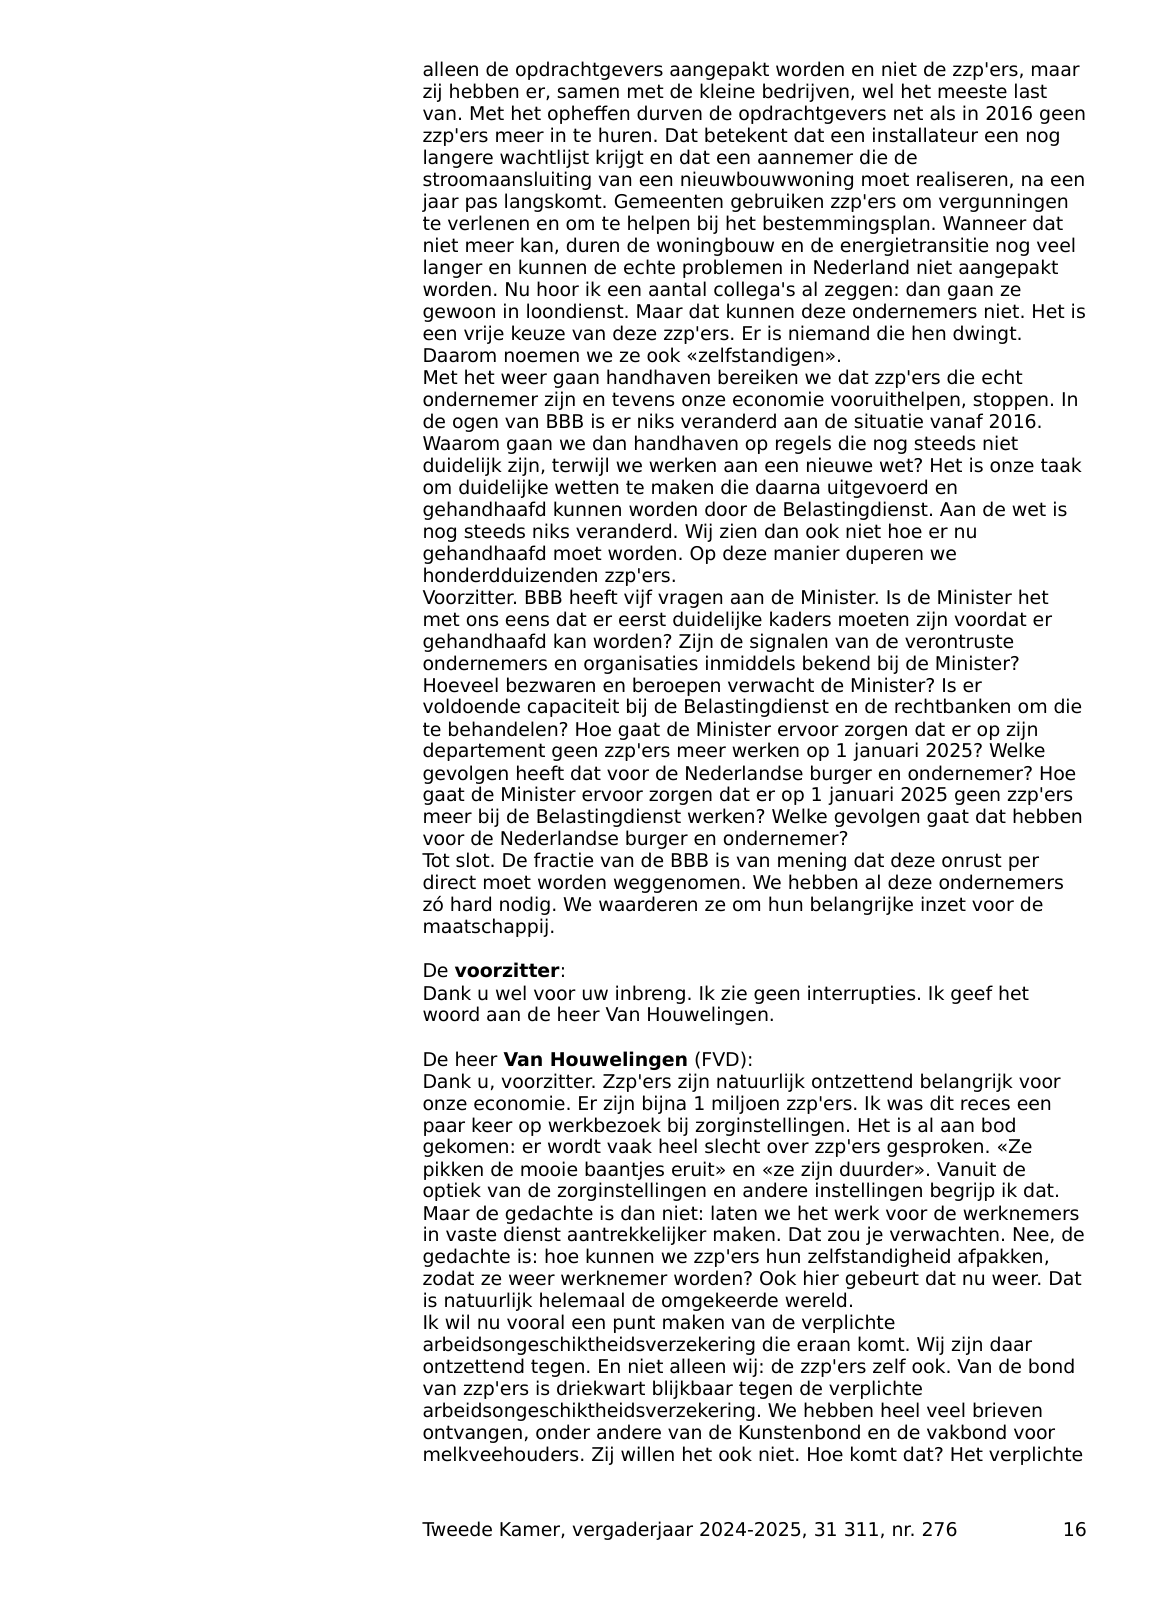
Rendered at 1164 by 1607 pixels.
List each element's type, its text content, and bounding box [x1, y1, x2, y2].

text alleen de opdrachtgevers aangepakt worden en niet de zzp'ers, maar zij hebben er, samen met de kleine bedrijven, wel het meeste last van. Met het opheffen durven de opdrachtgevers net als in 2016 geen zzp'ers meer in te huren. Dat betekent dat een installateur een nog langere wachtlijst krijgt en dat een aannemer die de stroomaansluiting van een nieuwbouwwoning moet realiseren, na een jaar pas langskomt. Gemeenten gebruiken zzp'ers om vergunningen te verlenen en om te helpen bij het bestemmingsplan. Wanneer dat niet meer kan, duren de woningbouw en de energietransitie nog veel langer en kunnen de echte problemen in Nederland niet aangepakt worden. Nu hoor ik een aantal collega's al zeggen: dan gaan ze gewoon in loondienst. Maar dat kunnen deze ondernemers niet. Het is een vrije keuze van deze zzp'ers. Er is niemand die hen dwingt. Daarom noemen we ze ook «zelfstandigen». [422, 59, 1087, 367]
text Dank u, voorzitter. Zzp'ers zijn natuurlijk ontzettend belangrijk voor onze economie. Er zijn bijna 1 miljoen zzp'ers. Ik was dit reces een paar keer op werkbezoek bij zorginstellingen. Het is al aan bod gekomen: er wordt vaak heel slecht over zzp'ers gesproken. «Ze pikken de mooie baantjes eruit» en «ze zijn duurder». Vanuit de optiek van de zorginstellingen en andere instellingen begrijp ik dat. Maar de gedachte is dan niet: laten we het werk voor de werknemers in vaste dienst aantrekkelijker maken. Dat zou je verwachten. Nee, de gedachte is: hoe kunnen we zzp'ers hun zelfstandigheid afpakken, zodat ze weer werknemer worden? Ook hier gebeurt dat nu weer. Dat is natuurlijk helemaal de omgekeerde wereld. [422, 1071, 1087, 1312]
text Voorzitter. BBB heeft vijf vragen aan de Minister. Is de Minister het met ons eens dat er eerst duidelijke kaders moeten zijn voordat er gehandhaafd kan worden? Zijn de signalen van de verontruste ondernemers en organisaties inmiddels bekend bij de Minister? Hoeveel bezwaren en beroepen verwacht de Minister? Is er voldoende capaciteit bij de Belastingdienst en de rechtbanken om die te behandelen? Hoe gaat de Minister ervoor zorgen dat er op zijn departement geen zzp'ers meer werken op 1 januari 2025? Welke gevolgen heeft dat voor de Nederlandse burger en ondernemer? Hoe gaat de Minister ervoor zorgen dat er op 1 januari 2025 geen zzp'ers meer bij de Belastingdienst werken? Welke gevolgen gaat dat hebben voor de Nederlandse burger en ondernemer? [422, 587, 1087, 850]
text Tot slot. De fractie van de BBB is van mening dat deze onrust per direct moet worden weggenomen. We hebben al deze ondernemers zó hard nodig. We waarderen ze om hun belangrijke inzet voor de maatschappij. [422, 850, 1087, 938]
text De voorzitter: [422, 960, 1087, 982]
text Dank u wel voor uw inbreng. Ik zie geen interrupties. Ik geef het woord aan de heer Van Houwelingen. [422, 982, 1087, 1026]
text Ik wil nu vooral een punt maken van de verplichte arbeidsongeschiktheidsverzekering die eraan komt. Wij zijn daar ontzettend tegen. En niet alleen wij: de zzp'ers zelf ook. Van de bond van zzp'ers is driekwart blijkbaar tegen de verplichte arbeidsongeschiktheidsverzekering. We hebben heel veel brieven ontvangen, onder andere van de Kunstenbond en de vakbond voor melkveehouders. Zij willen het ook niet. Hoe komt dat? Het verplichte [422, 1312, 1087, 1466]
text De heer Van Houwelingen (FVD): [422, 1048, 1087, 1071]
text Met het weer gaan handhaven bereiken we dat zzp'ers die echt ondernemer zijn en tevens onze economie vooruithelpen, stoppen. In de ogen van BBB is er niks veranderd aan de situatie vanaf 2016. Waarom gaan we dan handhaven op regels die nog steeds niet duidelijk zijn, terwijl we werken aan een nieuwe wet? Het is onze taak om duidelijke wetten te maken die daarna uitgevoerd en gehandhaafd kunnen worden door de Belastingdienst. Aan de wet is nog steeds niks veranderd. Wij zien dan ook niet hoe er nu gehandhaafd moet worden. Op deze manier duperen we honderdduizenden zzp'ers. [422, 367, 1087, 587]
